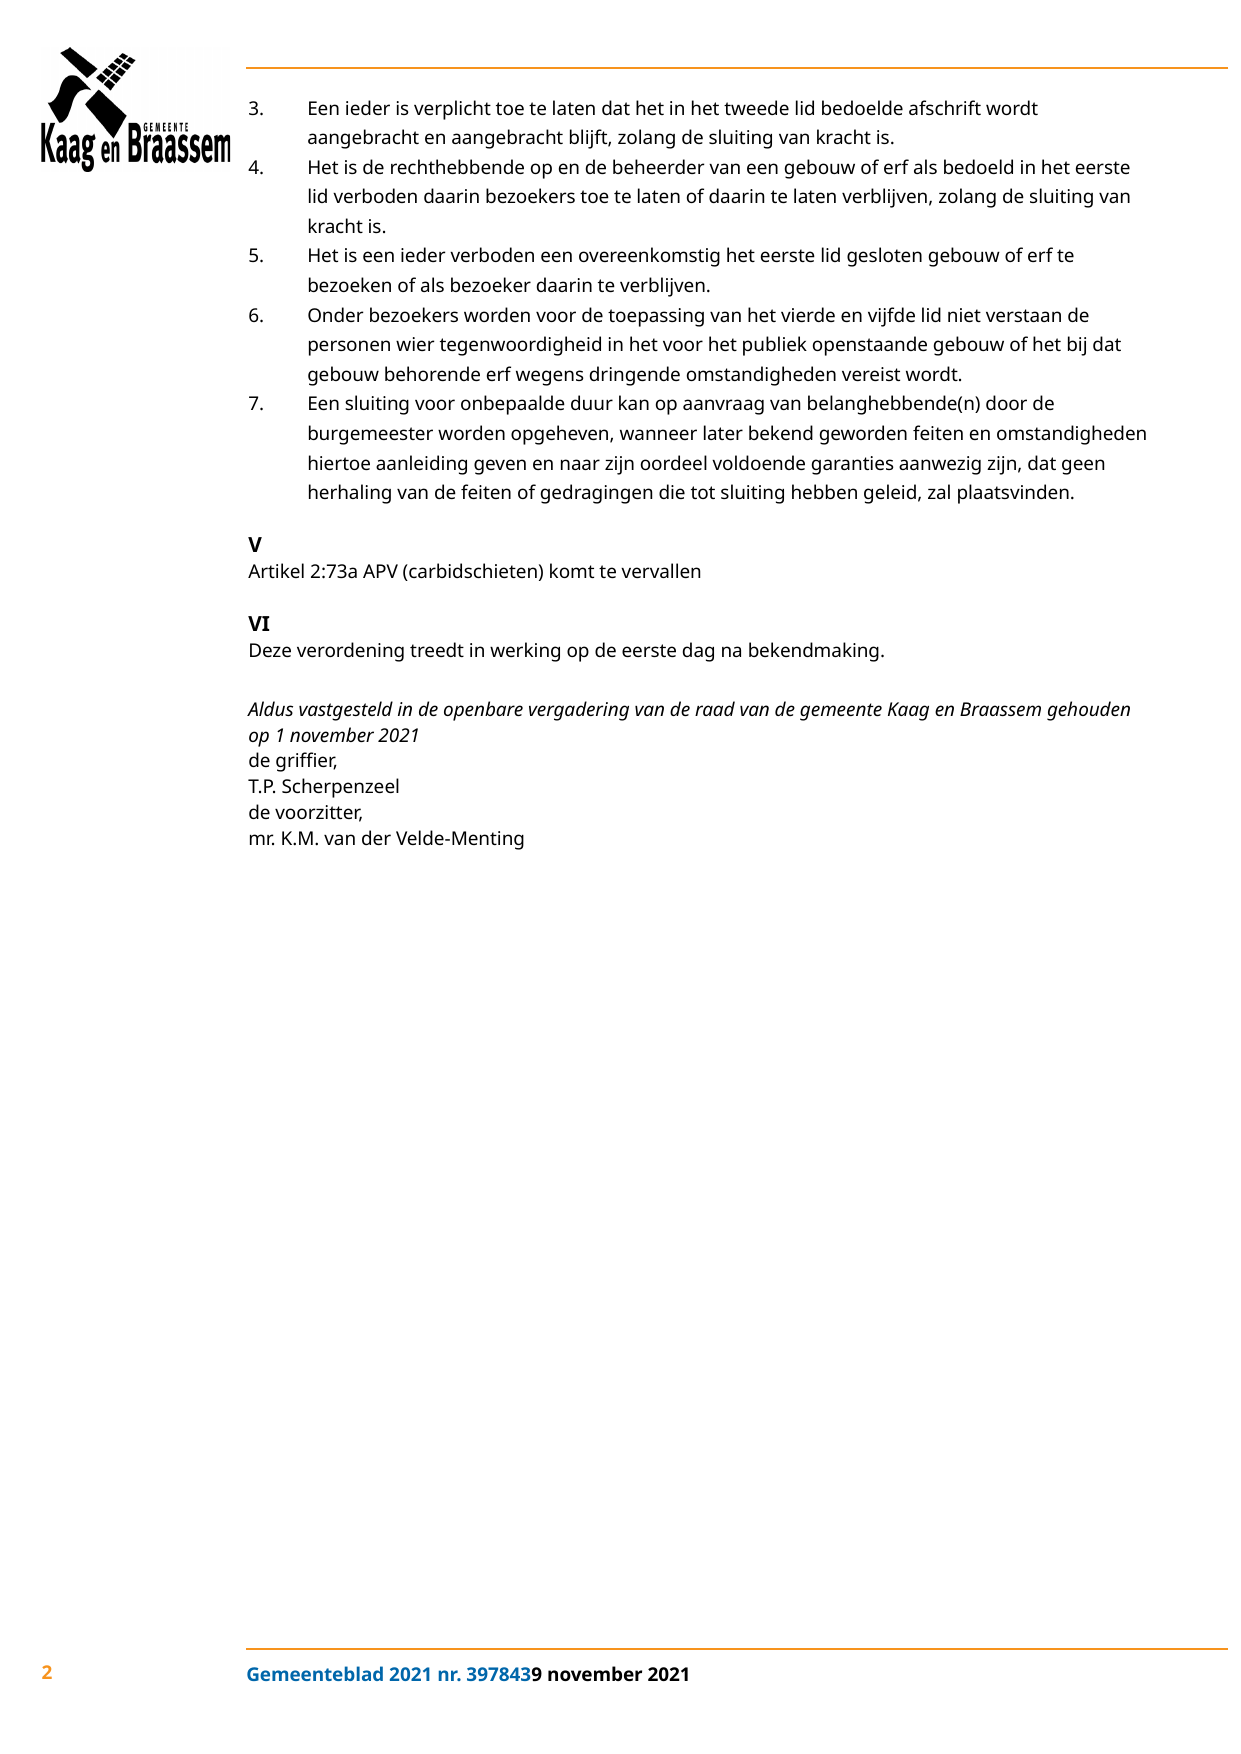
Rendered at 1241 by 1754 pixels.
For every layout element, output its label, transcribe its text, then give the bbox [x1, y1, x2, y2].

text de voorzitter, [248, 799, 1152, 825]
list Een sluiting voor onbepaalde duur kan op aanvraag van belanghebbende(n) door de burgemeester worden opgeheven, wanneer later bekend geworden feiten en omstandigheden hiertoe aanleiding geven en naar zijn oordeel voldoende garanties aanwezig zijn, dat geen herhaling van de feiten of gedragingen die tot sluiting hebben geleid, zal plaatsvinden. [248, 391, 1152, 505]
text T.P. Scherpenzeel [248, 773, 1152, 799]
text mr. K.M. van der Velde-Menting [248, 825, 1152, 851]
text Aldus vastgesteld in de openbare vergadering van de raad van de gemeente Kaag en Braassem gehouden op 1 november 2021 [248, 696, 1152, 748]
picture [41, 47, 231, 172]
text Artikel 2:73a APV (carbidschieten) komt te vervallen [248, 558, 1152, 584]
list Het is een ieder verboden een overeenkomstig het eerste lid gesloten gebouw of erf te bezoeken of als bezoeker daarin te verblijven. [248, 243, 1152, 298]
text Deze verordening treedt in werking op de eerste dag na bekendmaking. [248, 637, 1152, 663]
list Een ieder is verplicht toe te laten dat het in het tweede lid bedoelde afschrift wordt aangebracht en aangebracht blijft, zolang de sluiting van kracht is. [248, 95, 1152, 150]
text de griffier, [248, 748, 1152, 773]
list Onder bezoekers worden voor de toepassing van het vierde en vijfde lid niet verstaan de personen wier tegenwoordigheid in het voor het publiek openstaande gebouw of het bij dat gebouw behorende erf wegens dringende omstandigheden vereist wordt. [248, 302, 1152, 387]
text VI [248, 609, 1152, 637]
list Het is de rechthebbende op en de beheerder van een gebouw of erf als bedoeld in het eerste lid verboden daarin bezoekers toe te laten of daarin te laten verblijven, zolang de sluiting van kracht is. [248, 154, 1152, 239]
text V [248, 530, 1152, 558]
